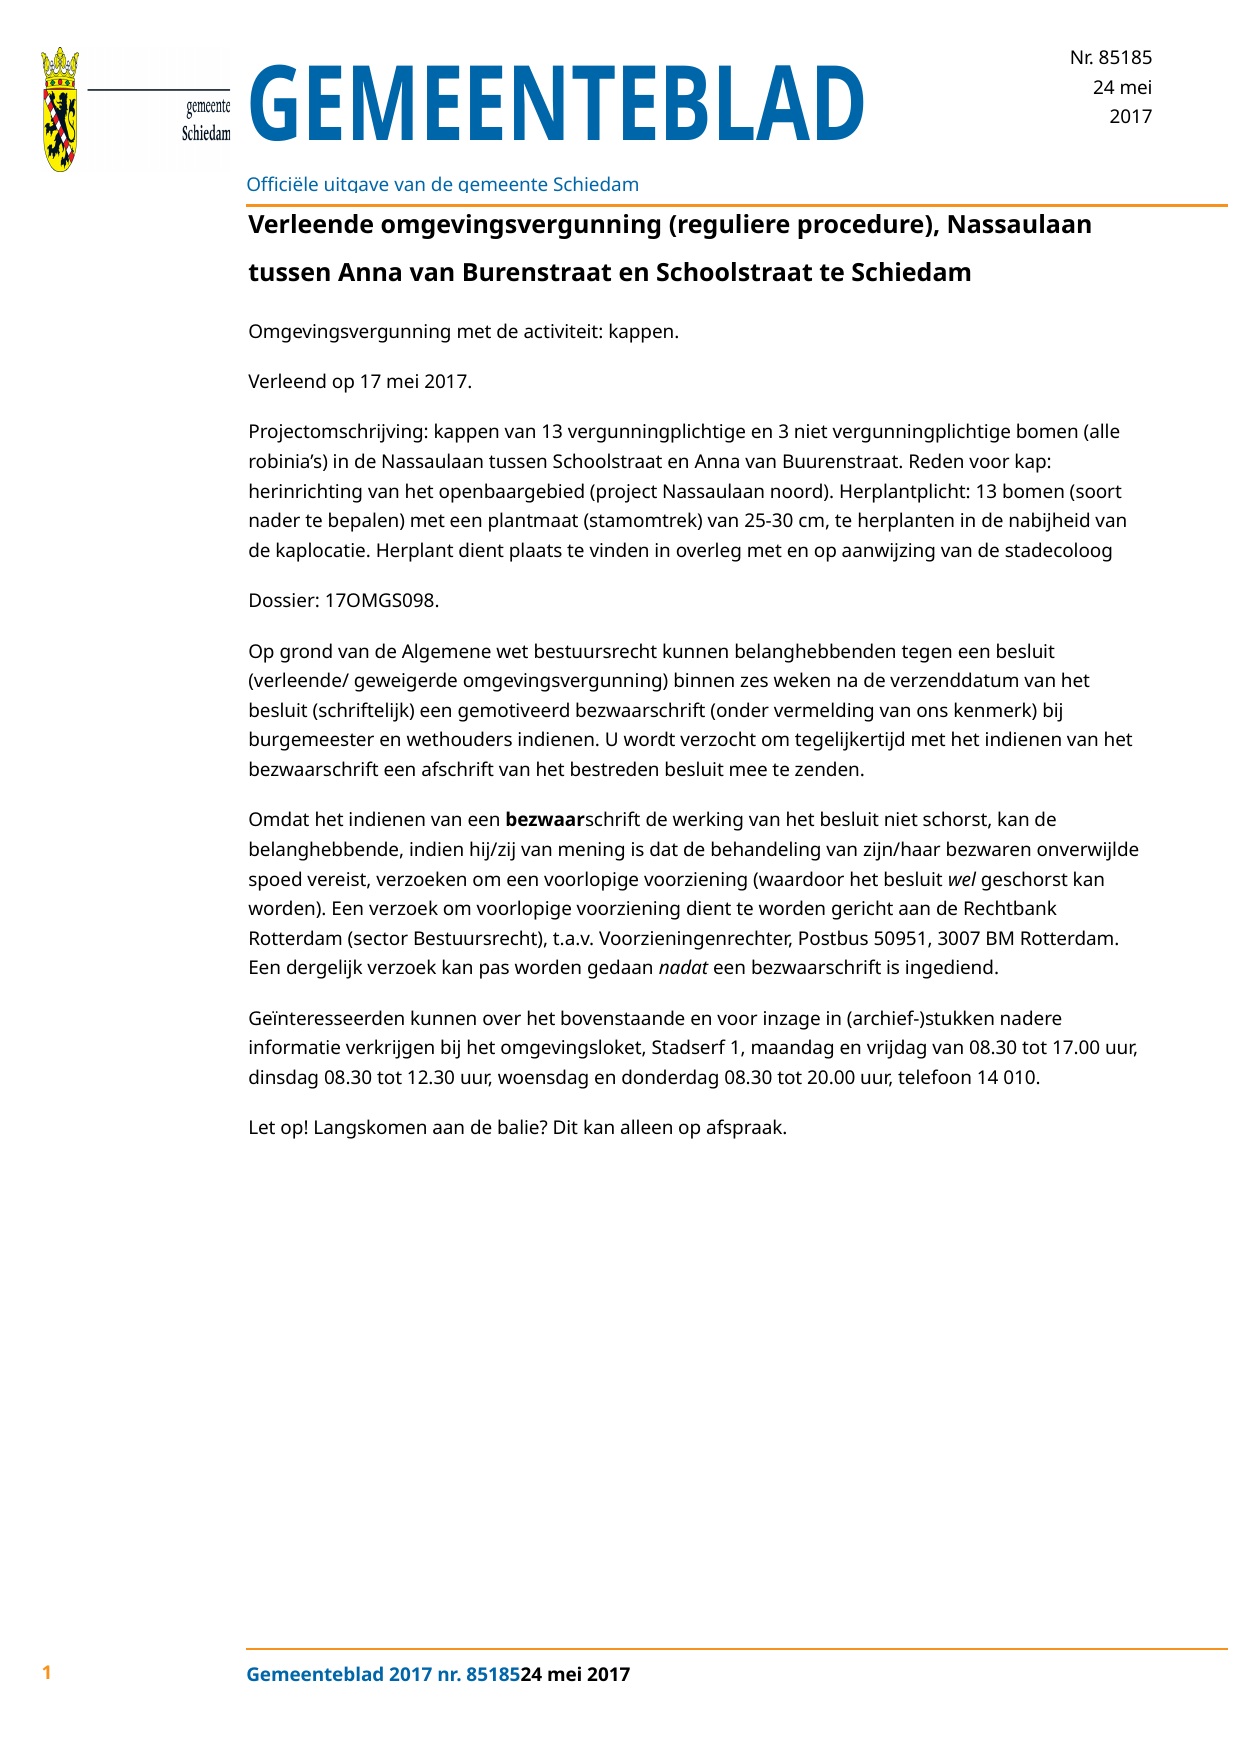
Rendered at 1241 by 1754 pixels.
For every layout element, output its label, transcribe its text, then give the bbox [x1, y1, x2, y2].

text Omdat het indienen van een bezwaarschrift de werking van het besluit niet schorst, kan de belanghebbende, indien hij/zij van mening is dat de behandeling van zijn/haar bezwaren onverwijlde spoed vereist, verzoeken om een voorlopige voorziening (waardoor het besluit wel geschorst kan worden). Een verzoek om voorlopige voorziening dient te worden gericht aan de Rechtbank Rotterdam (sector Bestuursrecht), t.a.v. Voorzieningenrechter, Postbus 50951, 3007 BM Rotterdam. Een dergelijk verzoek kan pas worden gedaan nadat een bezwaarschrift is ingediend. [248, 807, 1152, 980]
text Verleend op 17 mei 2017. [248, 368, 1152, 394]
text Geïnteresseerden kunnen over het bovenstaande en voor inzage in (archief-)stukken nadere informatie verkrijgen bij het omgevingsloket, Stadserf 1, maandag en vrijdag van 08.30 tot 17.00 uur, dinsdag 08.30 tot 12.30 uur, woensdag en donderdag 08.30 tot 20.00 uur, telefoon 14 010. [248, 1005, 1152, 1090]
picture [41, 47, 231, 172]
text Dossier: 17OMGS098. [248, 587, 1152, 613]
text Omgevingsvergunning met de activiteit: kappen. [248, 318, 1152, 344]
text Verleende omgevingsvergunning (reguliere procedure), Nassaulaan tussen Anna van Burenstraat en Schoolstraat te Schiedam [248, 207, 1152, 288]
text Projectomschrijving: kappen van 13 vergunningplichtige en 3 niet vergunningplichtige bomen (alle robinia’s) in de Nassaulaan tussen Schoolstraat en Anna van Buurenstraat. Reden voor kap: herinrichting van het openbaargebied (project Nassaulaan noord). Herplantplicht: 13 bomen (soort nader te bepalen) met een plantmaat (stamomtrek) van 25-30 cm, te herplanten in de nabijheid van de kaplocatie. Herplant dient plaats te vinden in overleg met en op aanwijzing van de stadecoloog [248, 419, 1152, 563]
text Op grond van de Algemene wet bestuursrecht kunnen belanghebbenden tegen een besluit (verleende/ geweigerde omgevingsvergunning) binnen zes weken na de verzenddatum van het besluit (schriftelijk) een gemotiveerd bezwaarschrift (onder vermelding van ons kenmerk) bij burgemeester en wethouders indienen. U wordt verzocht om tegelijkertijd met het indienen van het bezwaarschrift een afschrift van het bestreden besluit mee te zenden. [248, 638, 1152, 782]
text Let op! Langskomen aan de balie? Dit kan alleen op afspraak. [248, 1114, 1152, 1140]
